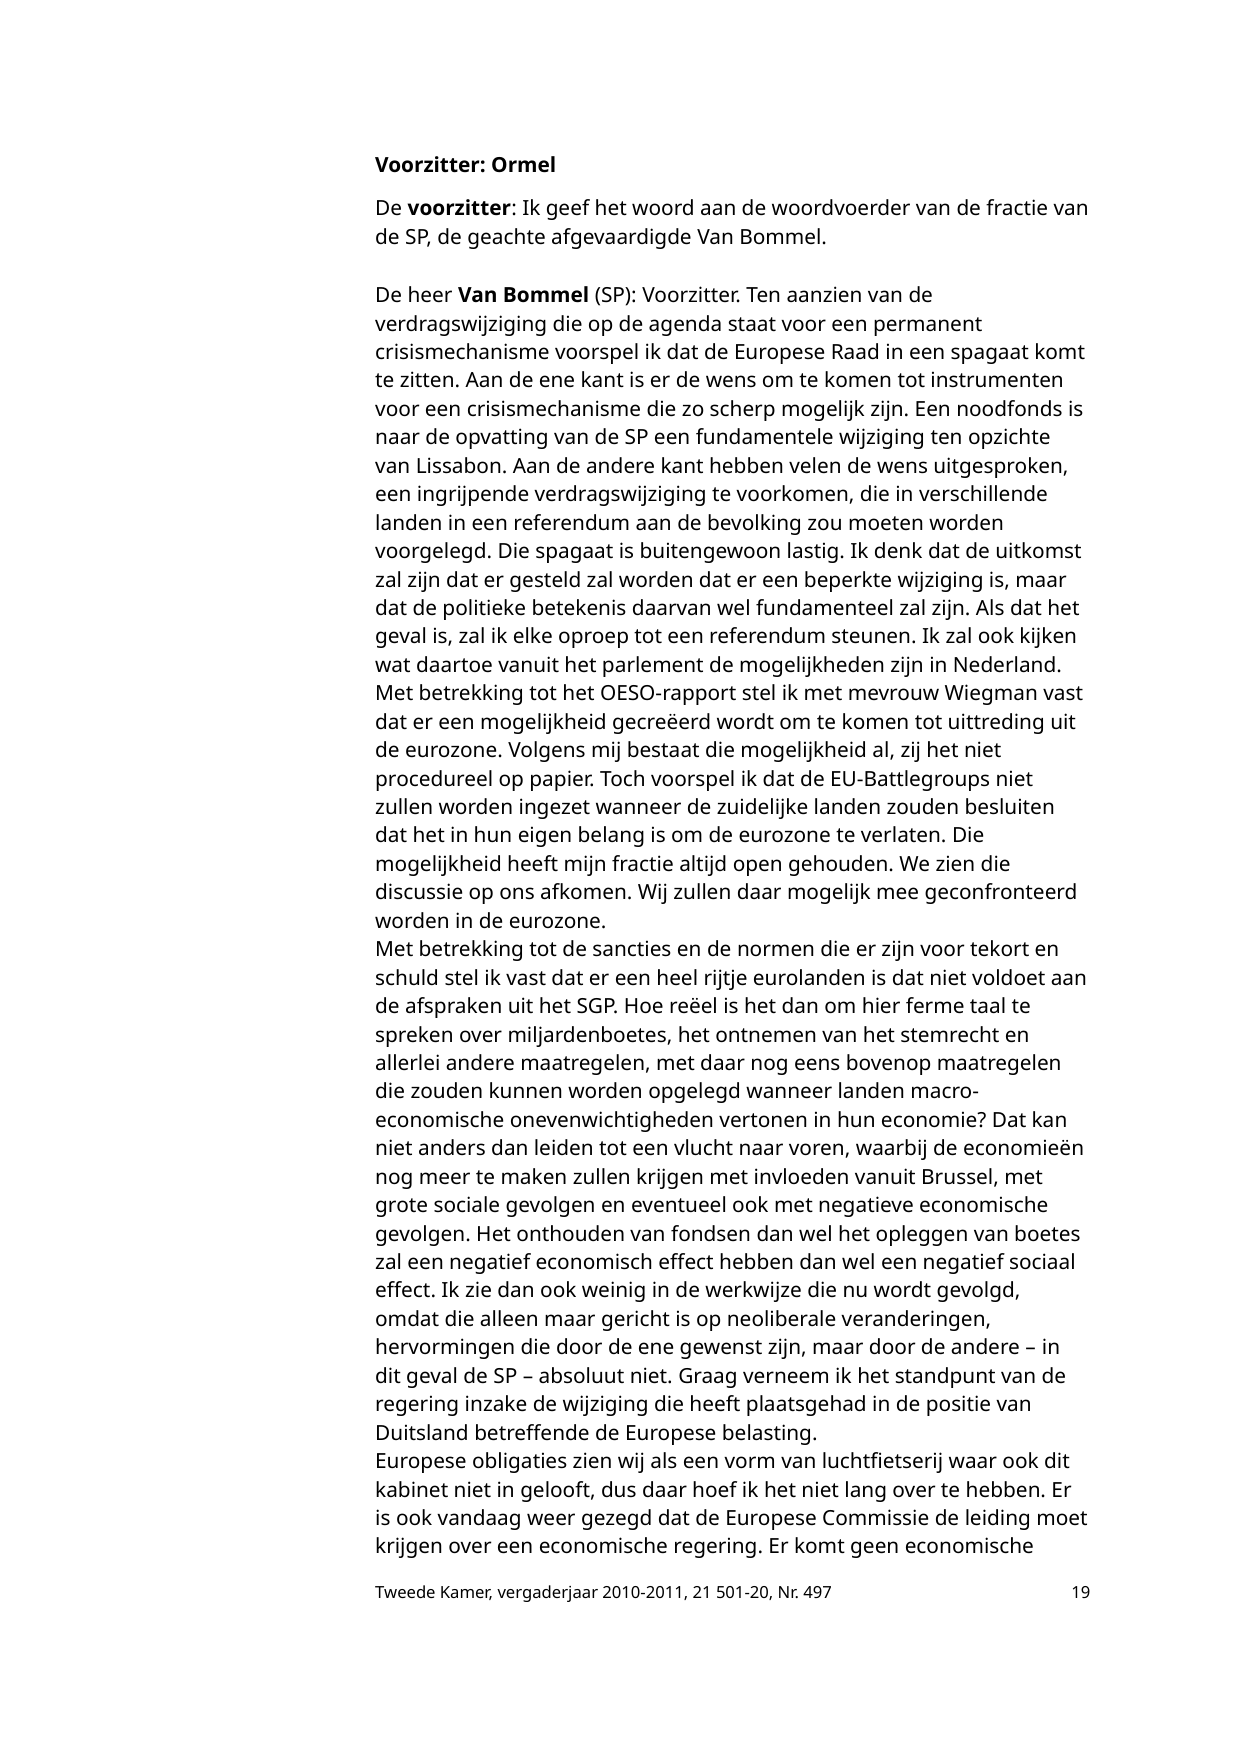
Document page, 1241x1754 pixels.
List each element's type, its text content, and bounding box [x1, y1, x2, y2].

text Voorzitter: Ormel [375, 150, 1090, 178]
text De voorzitter: Ik geef het woord aan de woordvoerder van de fractie van de SP, de geachte afgevaardigde Van Bommel. [375, 193, 1090, 250]
text Met betrekking tot het OESO-rapport stel ik met mevrouw Wiegman vast dat er een mogelijkheid gecreëerd wordt om te komen tot uittreding uit de eurozone. Volgens mij bestaat die mogelijkheid al, zij het niet procedureel op papier. Toch voorspel ik dat de EU-Battlegroups niet zullen worden ingezet wanneer de zuidelijke landen zouden besluiten dat het in hun eigen belang is om de eurozone te verlaten. Die mogelijkheid heeft mijn fractie altijd open gehouden. We zien die discussie op ons afkomen. Wij zullen daar mogelijk mee geconfronteerd worden in de eurozone. [375, 678, 1090, 934]
text Europese obligaties zien wij als een vorm van luchtfietserij waar ook dit kabinet niet in gelooft, dus daar hoef ik het niet lang over te hebben. Er is ook vandaag weer gezegd dat de Europese Commissie de leiding moet krijgen over een economische regering. Er komt geen economische [375, 1446, 1090, 1560]
text Met betrekking tot de sancties en de normen die er zijn voor tekort en schuld stel ik vast dat er een heel rijtje eurolanden is dat niet voldoet aan de afspraken uit het SGP. Hoe reëel is het dan om hier ferme taal te spreken over miljardenboetes, het ontnemen van het stemrecht en allerlei andere maatregelen, met daar nog eens bovenop maatregelen die zouden kunnen worden opgelegd wanneer landen macro-economische onevenwichtigheden vertonen in hun economie? Dat kan niet anders dan leiden tot een vlucht naar voren, waarbij de economieën nog meer te maken zullen krijgen met invloeden vanuit Brussel, met grote sociale gevolgen en eventueel ook met negatieve economische gevolgen. Het onthouden van fondsen dan wel het opleggen van boetes zal een negatief economisch effect hebben dan wel een negatief sociaal effect. Ik zie dan ook weinig in de werkwijze die nu wordt gevolgd, omdat die alleen maar gericht is op neoliberale veranderingen, hervormingen die door de ene gewenst zijn, maar door de andere – in dit geval de SP – absoluut niet. Graag verneem ik het standpunt van de regering inzake de wijziging die heeft plaatsgehad in de positie van Duitsland betreffende de Europese belasting. [375, 934, 1090, 1446]
text De heer Van Bommel (SP): Voorzitter. Ten aanzien van de verdragswijziging die op de agenda staat voor een permanent crisismechanisme voorspel ik dat de Europese Raad in een spagaat komt te zitten. Aan de ene kant is er de wens om te komen tot instrumenten voor een crisismechanisme die zo scherp mogelijk zijn. Een noodfonds is naar de opvatting van de SP een fundamentele wijziging ten opzichte van Lissabon. Aan de andere kant hebben velen de wens uitgesproken, een ingrijpende verdragswijziging te voorkomen, die in verschillende landen in een referendum aan de bevolking zou moeten worden voorgelegd. Die spagaat is buitengewoon lastig. Ik denk dat de uitkomst zal zijn dat er gesteld zal worden dat er een beperkte wijziging is, maar dat de politieke betekenis daarvan wel fundamenteel zal zijn. Als dat het geval is, zal ik elke oproep tot een referendum steunen. Ik zal ook kijken wat daartoe vanuit het parlement de mogelijkheden zijn in Nederland. [375, 280, 1090, 678]
